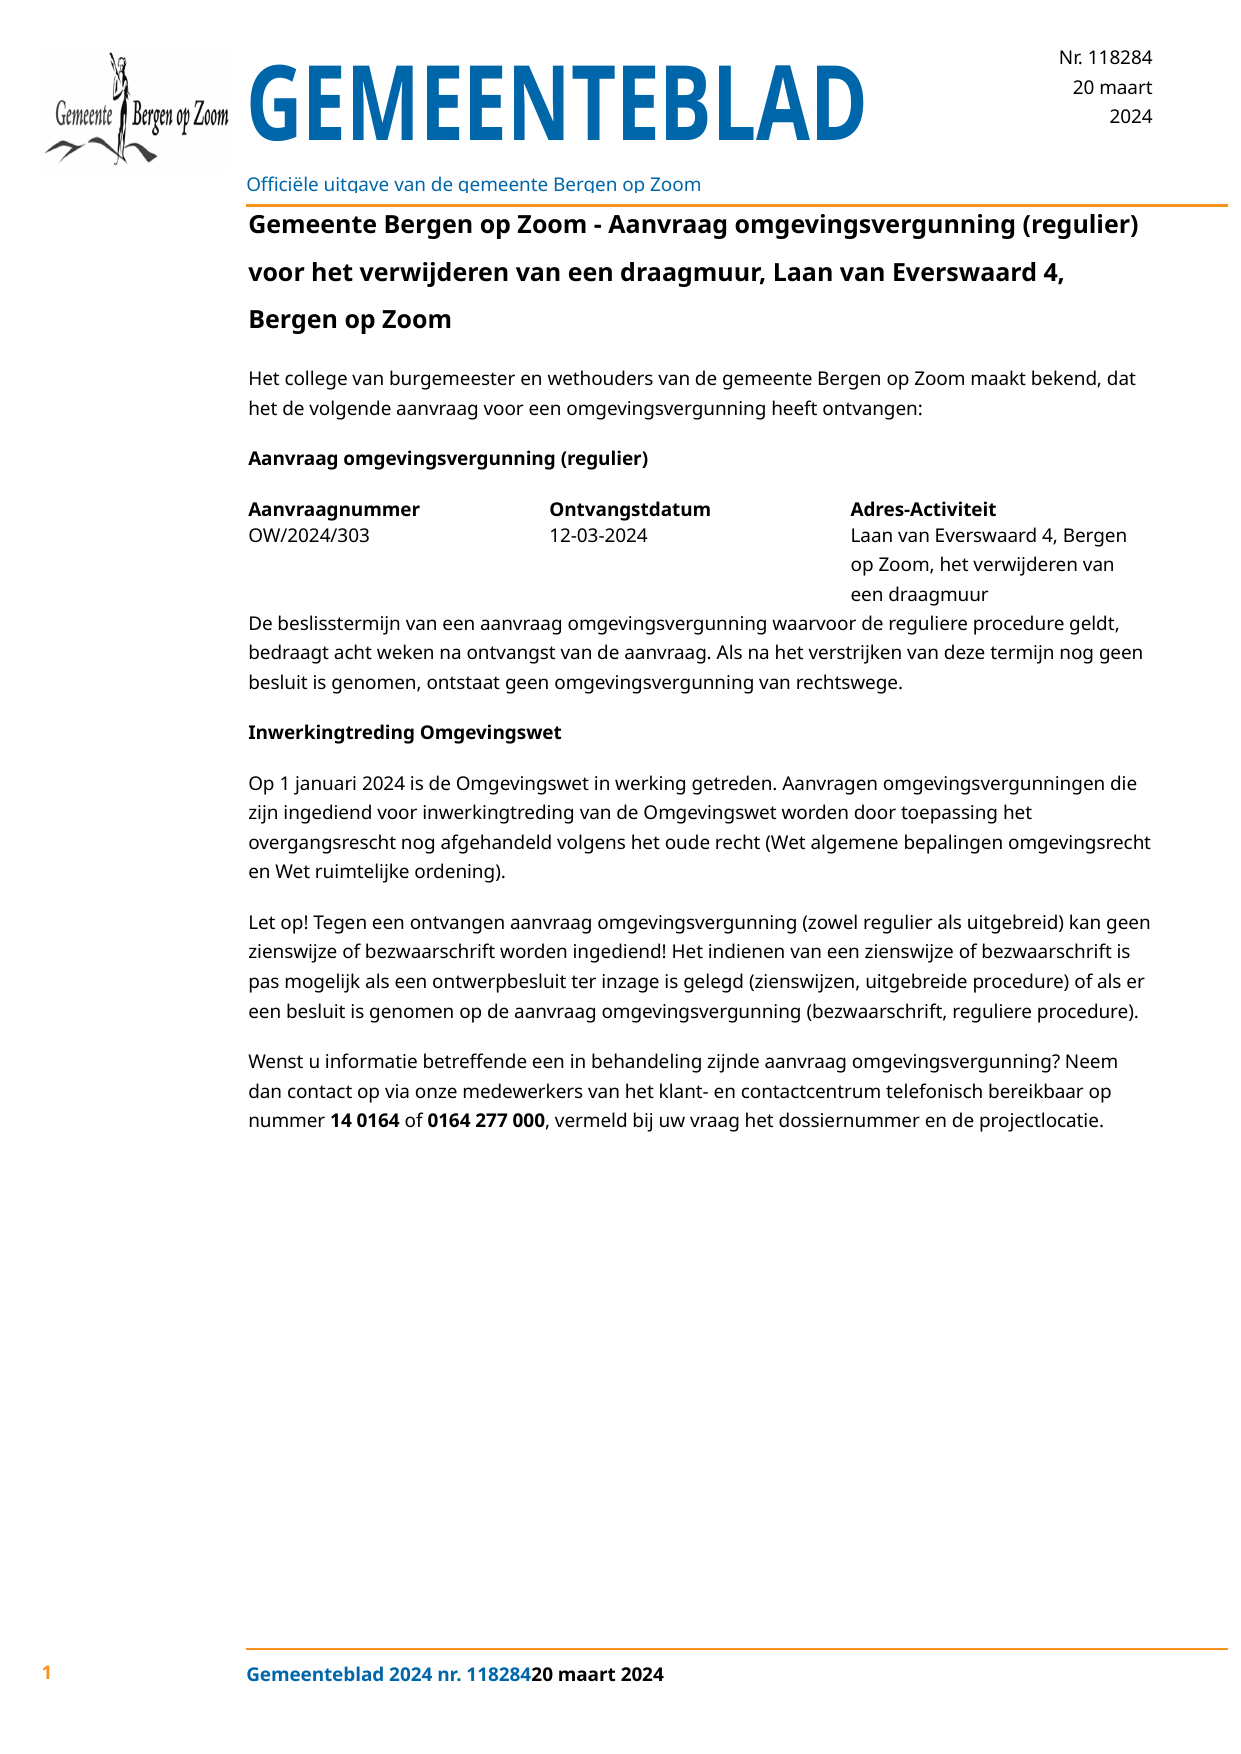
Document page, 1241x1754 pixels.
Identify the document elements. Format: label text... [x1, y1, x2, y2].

text Gemeente Bergen op Zoom - Aanvraag omgevingsvergunning (regulier) voor het verwijderen van een draagmuur, Laan van Everswaard 4, Bergen op Zoom [248, 207, 1152, 336]
text Inwerkingtreding Omgevingswet [248, 719, 1152, 745]
table_header Adres-Activiteit [850, 496, 1152, 522]
text Het college van burgemeester en wethouders van de gemeente Bergen op Zoom maakt bekend, dat het de volgende aanvraag voor een omgevingsvergunning heeft ontvangen: [248, 366, 1152, 421]
table_header Aanvraagnummer [248, 496, 549, 522]
table_header Ontvangstdatum [549, 496, 850, 522]
picture [41, 47, 231, 172]
table_cell 12-03-2024 [549, 522, 850, 607]
text Let op! Tegen een ontvangen aanvraag omgevingsvergunning (zowel regulier als uitgebreid) kan geen zienswijze of bezwaarschrift worden ingediend! Het indienen van een zienswijze of bezwaarschrift is pas mogelijk als een ontwerpbesluit ter inzage is gelegd (zienswijzen, uitgebreide procedure) of als er een besluit is genomen op de aanvraag omgevingsvergunning (bezwaarschrift, reguliere procedure). [248, 909, 1152, 1023]
text Aanvraag omgevingsvergunning (regulier) [248, 446, 1152, 471]
text Wenst u informatie betreffende een in behandeling zijnde aanvraag omgevingsvergunning? Neem dan contact op via onze medewerkers van het klant- en contactcentrum telefonisch bereikbaar op nummer 14 0164 of 0164 277 000, vermeld bij uw vraag het dossiernummer en de projectlocatie. [248, 1048, 1152, 1133]
text De beslisstermijn van een aanvraag omgevingsvergunning waarvoor de reguliere procedure geldt, bedraagt acht weken na ontvangst van de aanvraag. Als na het verstrijken van deze termijn nog geen besluit is genomen, ontstaat geen omgevingsvergunning van rechtswege. [248, 610, 1152, 695]
table_cell OW/2024/303 [248, 522, 549, 607]
text Op 1 januari 2024 is de Omgevingswet in werking getreden. Aanvragen omgevingsvergunningen die zijn ingediend voor inwerkingtreding van de Omgevingswet worden door toepassing het overgangsrescht nog afgehandeld volgens het oude recht (Wet algemene bepalingen omgevingsrecht en Wet ruimtelijke ordening). [248, 770, 1152, 884]
table_cell Laan van Everswaard 4, Bergen op Zoom, het verwijderen van een draagmuur [850, 522, 1152, 607]
